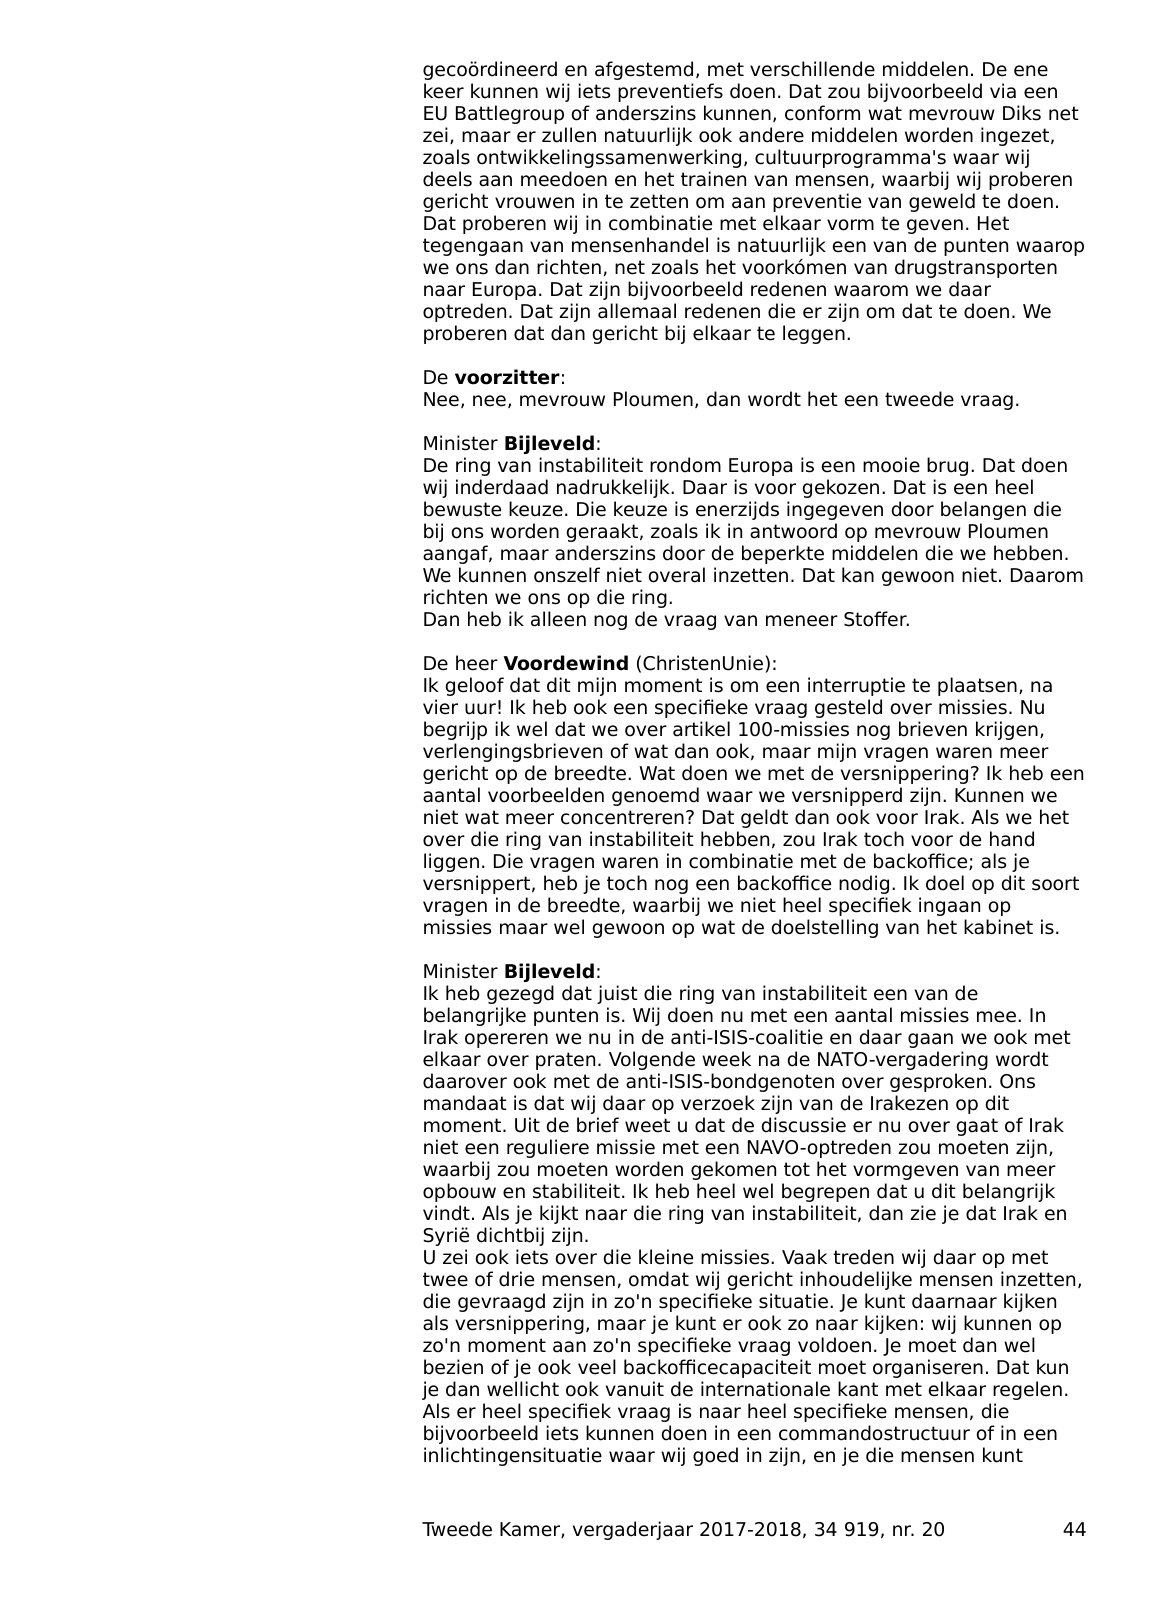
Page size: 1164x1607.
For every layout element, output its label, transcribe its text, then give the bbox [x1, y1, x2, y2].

text U zei ook iets over die kleine missies. Vaak treden wij daar op met twee of drie mensen, omdat wij gericht inhoudelijke mensen inzetten, die gevraagd zijn in zo'n specifieke situatie. Je kunt daarnaar kijken als versnippering, maar je kunt er ook zo naar kijken: wij kunnen op zo'n moment aan zo'n specifieke vraag voldoen. Je moet dan wel bezien of je ook veel backofficecapaciteit moet organiseren. Dat kun je dan wellicht ook vanuit de internationale kant met elkaar regelen. Als er heel specifiek vraag is naar heel specifieke mensen, die bijvoorbeeld iets kunnen doen in een commandostructuur of in een inlichtingensituatie waar wij goed in zijn, en je die mensen kunt [422, 1247, 1087, 1467]
text Ik heb gezegd dat juist die ring van instabiliteit een van de belangrijke punten is. Wij doen nu met een aantal missies mee. In Irak opereren we nu in de anti-ISIS-coalitie en daar gaan we ook met elkaar over praten. Volgende week na de NATO-vergadering wordt daarover ook met de anti-ISIS-bondgenoten over gesproken. Ons mandaat is dat wij daar op verzoek zijn van de Irakezen op dit moment. Uit de brief weet u dat de discussie er nu over gaat of Irak niet een reguliere missie met een NAVO-optreden zou moeten zijn, waarbij zou moeten worden gekomen tot het vormgeven van meer opbouw en stabiliteit. Ik heb heel wel begrepen dat u dit belangrijk vindt. Als je kijkt naar die ring van instabiliteit, dan zie je dat Irak en Syrië dichtbij zijn. [422, 983, 1087, 1247]
text Ik geloof dat dit mijn moment is om een interruptie te plaatsen, na vier uur! Ik heb ook een specifieke vraag gesteld over missies. Nu begrijp ik wel dat we over artikel 100-missies nog brieven krijgen, verlengingsbrieven of wat dan ook, maar mijn vragen waren meer gericht op de breedte. Wat doen we met de versnippering? Ik heb een aantal voorbeelden genoemd waar we versnipperd zijn. Kunnen we niet wat meer concentreren? Dat geldt dan ook voor Irak. Als we het over die ring van instabiliteit hebben, zou Irak toch voor de hand liggen. Die vragen waren in combinatie met de backoffice; als je versnippert, heb je toch nog een backoffice nodig. Ik doel op dit soort vragen in de breedte, waarbij we niet heel specifiek ingaan op missies maar wel gewoon op wat de doelstelling van het kabinet is. [422, 675, 1087, 939]
text De ring van instabiliteit rondom Europa is een mooie brug. Dat doen wij inderdaad nadrukkelijk. Daar is voor gekozen. Dat is een heel bewuste keuze. Die keuze is enerzijds ingegeven door belangen die bij ons worden geraakt, zoals ik in antwoord op mevrouw Ploumen aangaf, maar anderszins door de beperkte middelen die we hebben. We kunnen onszelf niet overal inzetten. Dat kan gewoon niet. Daarom richten we ons op die ring. [422, 455, 1087, 609]
text Nee, nee, mevrouw Ploumen, dan wordt het een tweede vraag. [422, 389, 1087, 411]
text Dan heb ik alleen nog de vraag van meneer Stoffer. [422, 609, 1087, 631]
text gecoördineerd en afgestemd, met verschillende middelen. De ene keer kunnen wij iets preventiefs doen. Dat zou bijvoorbeeld via een EU Battlegroup of anderszins kunnen, conform wat mevrouw Diks net zei, maar er zullen natuurlijk ook andere middelen worden ingezet, zoals ontwikkelingssamenwerking, cultuurprogramma's waar wij deels aan meedoen en het trainen van mensen, waarbij wij proberen gericht vrouwen in te zetten om aan preventie van geweld te doen. Dat proberen wij in combinatie met elkaar vorm te geven. Het tegengaan van mensenhandel is natuurlijk een van de punten waarop we ons dan richten, net zoals het voorkómen van drugstransporten naar Europa. Dat zijn bijvoorbeeld redenen waarom we daar optreden. Dat zijn allemaal redenen die er zijn om dat te doen. We proberen dat dan gericht bij elkaar te leggen. [422, 59, 1087, 345]
text Minister Bijleveld: [422, 433, 1087, 455]
text Minister Bijleveld: [422, 961, 1087, 983]
text De voorzitter: [422, 367, 1087, 389]
text De heer Voordewind (ChristenUnie): [422, 653, 1087, 675]
